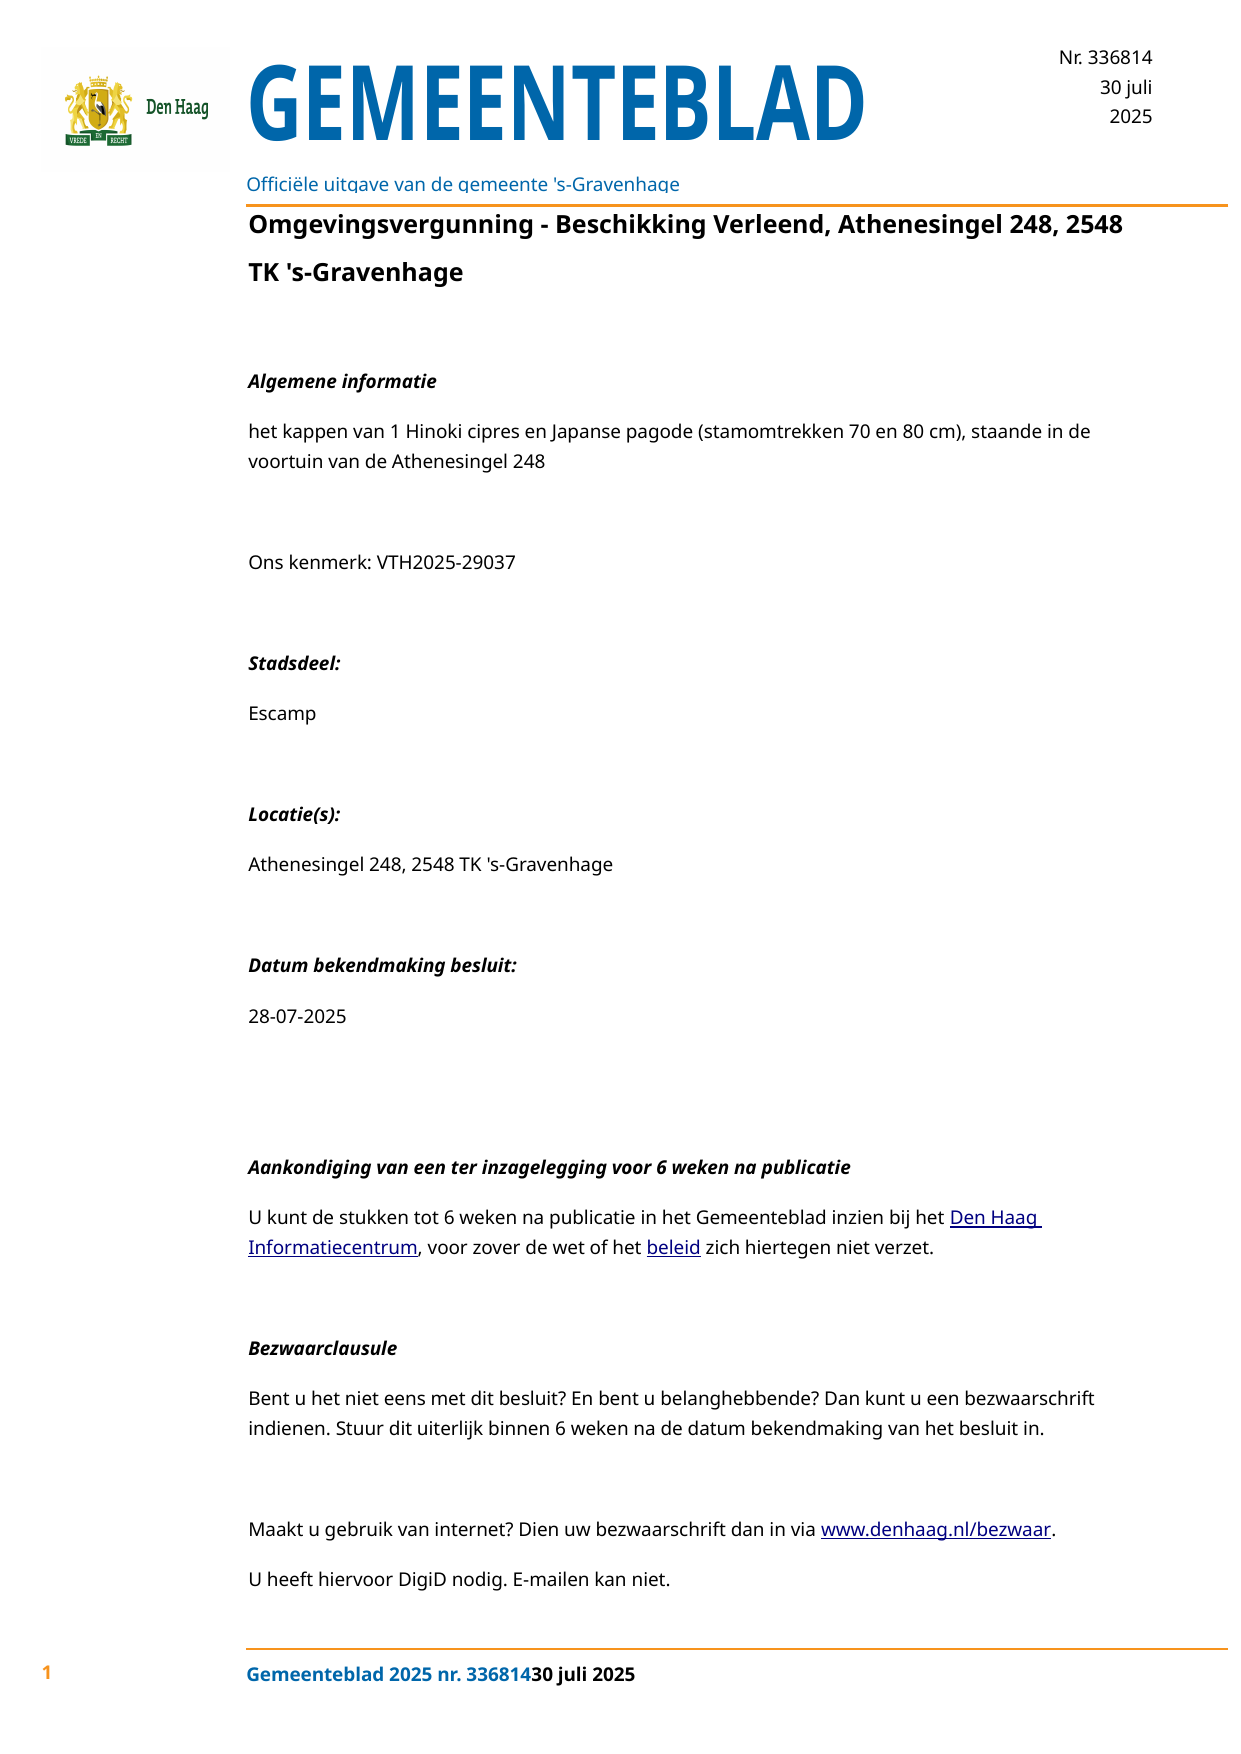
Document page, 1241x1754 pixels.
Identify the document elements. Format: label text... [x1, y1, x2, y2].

text Locatie(s): [248, 801, 1152, 827]
text 28-07-2025 [248, 1003, 1152, 1029]
text Ons kenmerk: VTH2025-29037 [248, 549, 1152, 575]
text Algemene informatie [248, 368, 1152, 394]
text U kunt de stukken tot 6 weken na publicatie in het Gemeenteblad inzien bij het Den Haag Informatiecentrum, voor zover de wet of het beleid zich hiertegen niet verzet. [248, 1204, 1152, 1260]
text Athenesingel 248, 2548 TK 's-Gravenhage [248, 852, 1152, 877]
text Omgevingsvergunning - Beschikking Verleend, Athenesingel 248, 2548 TK 's-Gravenhage [248, 207, 1152, 288]
text het kappen van 1 Hinoki cipres en Japanse pagode (stamomtrekken 70 en 80 cm), staande in de voortuin van de Athenesingel 248 [248, 419, 1152, 474]
text U heeft hiervoor DigiD nodig. E-mailen kan niet. [248, 1566, 1152, 1592]
text Bent u het niet eens met dit besluit? En bent u belanghebbende? Dan kunt u een bezwaarschrift indienen. Stuur dit uiterlijk binnen 6 weken na de datum bekendmaking van het besluit in. [248, 1385, 1152, 1441]
picture [41, 47, 231, 172]
text Escamp [248, 700, 1152, 726]
text Datum bekendmaking besluit: [248, 952, 1152, 978]
text Stadsdeel: [248, 650, 1152, 676]
text Bezwaarclausule [248, 1335, 1152, 1361]
text Maakt u gebruik van internet? Dien uw bezwaarschrift dan in via www.denhaag.nl/bezwaar. [248, 1516, 1152, 1542]
text Aankondiging van een ter inzagelegging voor 6 weken na publicatie [248, 1154, 1152, 1180]
